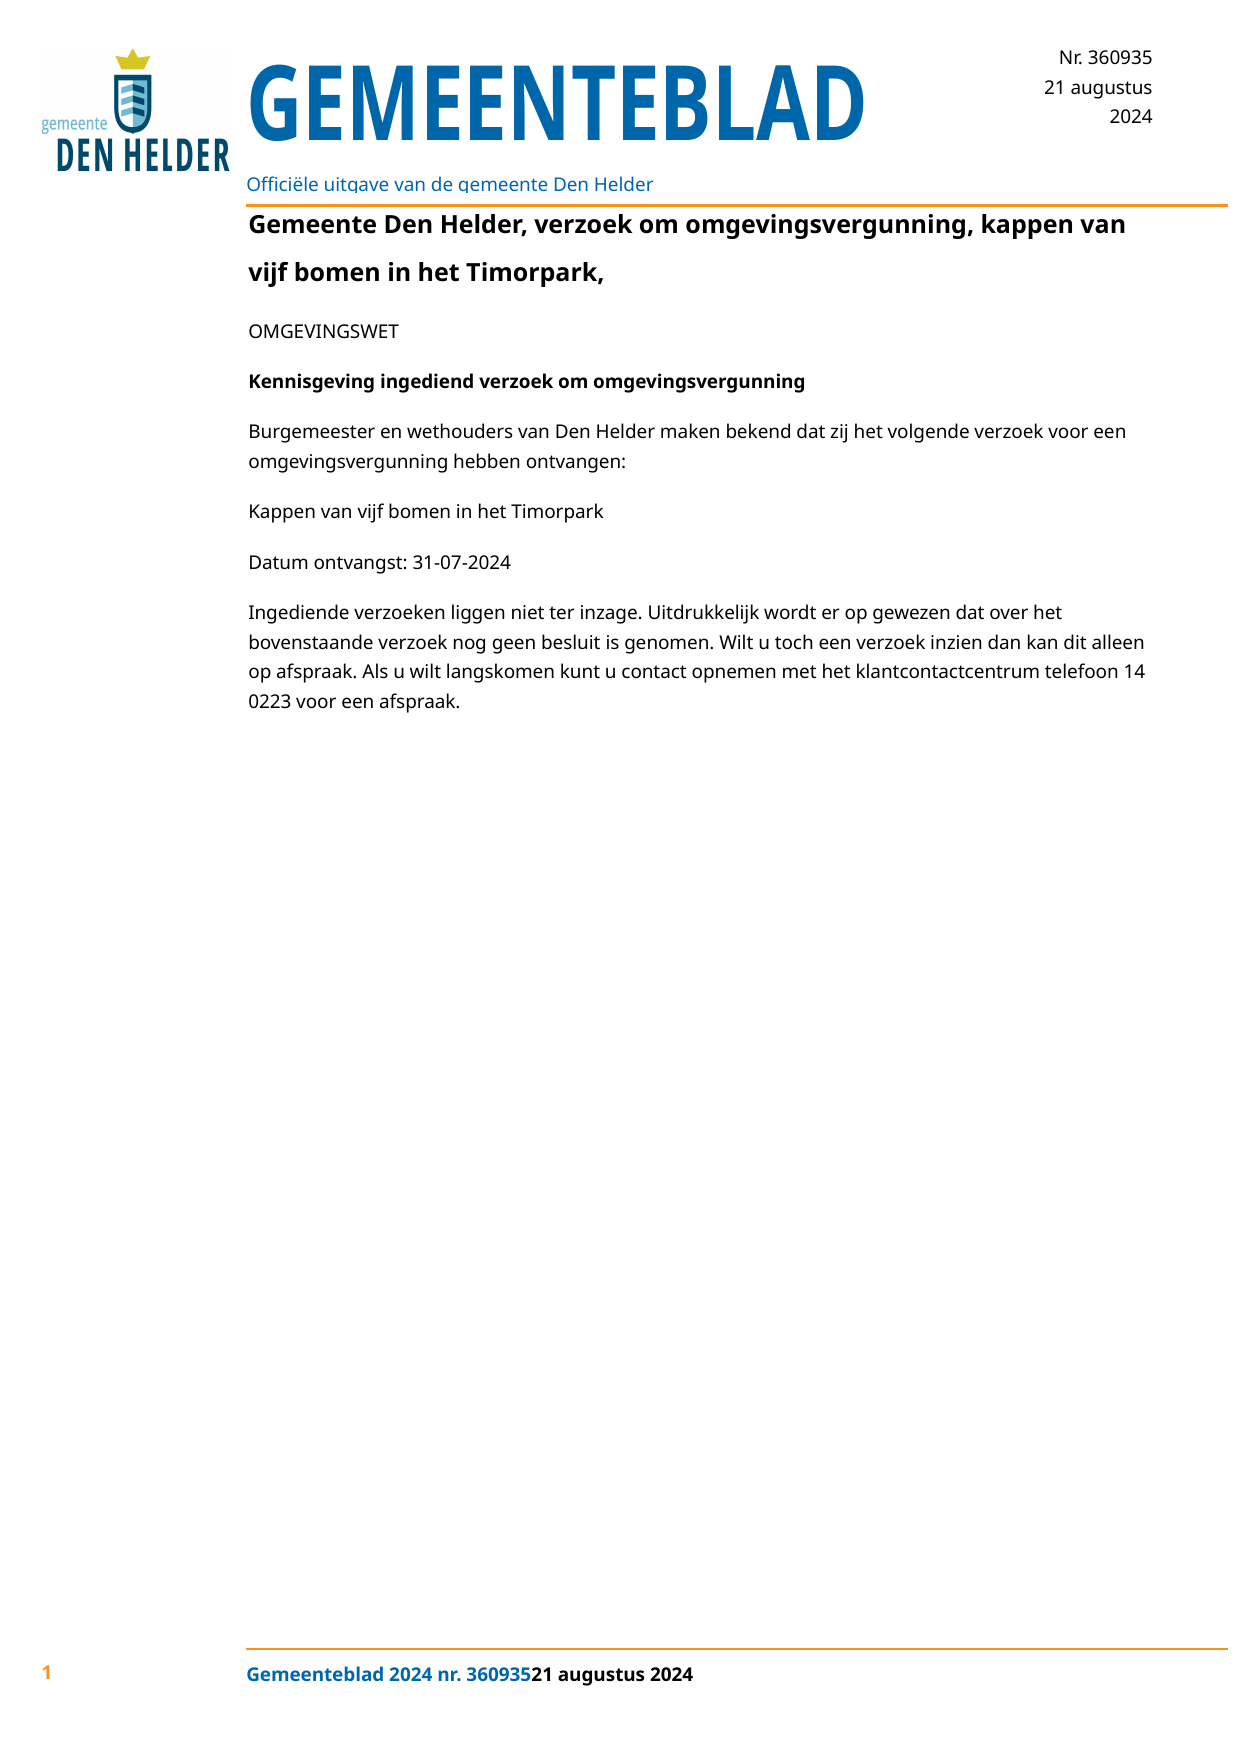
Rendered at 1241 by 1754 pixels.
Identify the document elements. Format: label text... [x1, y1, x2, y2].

text Datum ontvangst: 31-07-2024 [248, 549, 1152, 575]
picture [100, 154, 106, 172]
text Burgemeester en wethouders van Den Helder maken bekend dat zij het volgende verzoek voor een omgevingsvergunning hebben ontvangen: [248, 419, 1152, 474]
text Kennisgeving ingediend verzoek om omgevingsvergunning [248, 368, 1152, 394]
picture [63, 144, 68, 165]
picture [41, 47, 231, 172]
text Ingediende verzoeken liggen niet ter inzage. Uitdrukkelijk wordt er op gewezen dat over het bovenstaande verzoek nog geen besluit is genomen. Wilt u toch een verzoek inzien dan kan dit alleen op afspraak. Als u wilt langskomen kunt u contact opnemen met het klantcontactcentrum telefoon 14 0223 voor een afspraak. [248, 599, 1152, 714]
text Kappen van vijf bomen in het Timorpark [248, 499, 1152, 524]
text Gemeente Den Helder, verzoek om omgevingsvergunning, kappen van vijf bomen in het Timorpark, [248, 207, 1152, 288]
text OMGEVINGSWET [248, 318, 1152, 344]
picture [220, 160, 224, 172]
picture [182, 144, 187, 165]
picture [130, 157, 135, 172]
